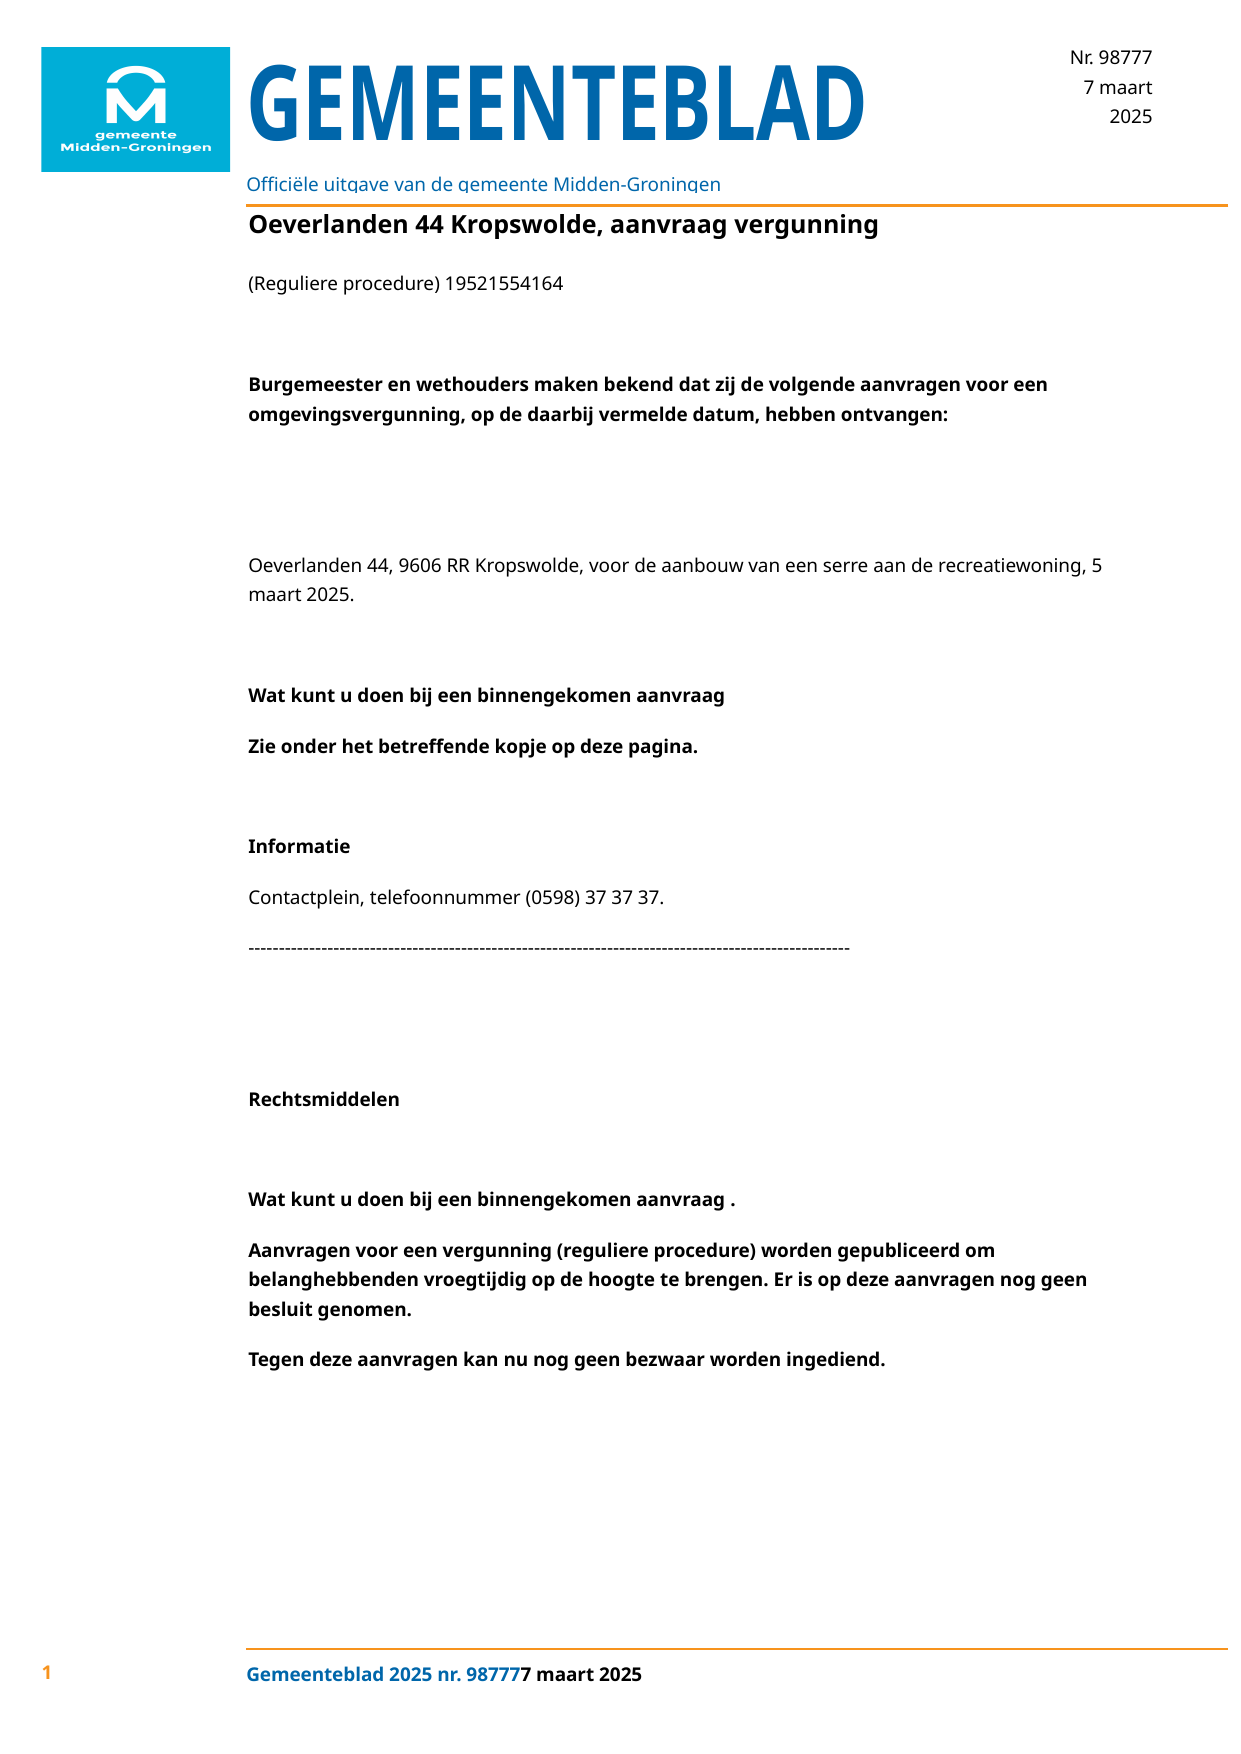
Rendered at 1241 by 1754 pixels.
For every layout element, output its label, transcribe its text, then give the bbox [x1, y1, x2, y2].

picture [107, 89, 165, 122]
text Wat kunt u doen bij een binnengekomen aanvraag . [248, 1187, 1152, 1212]
text Rechtsmiddelen [248, 1086, 1152, 1111]
text Aanvragen voor een vergunning (reguliere procedure) worden gepubliceerd om belanghebbenden vroegtijdig op de hoogte te brengen. Er is op deze aanvragen nog geen besluit genomen. [248, 1237, 1152, 1322]
text Zie onder het betreffende kopje op deze pagina. [248, 733, 1152, 758]
text Tegen deze aanvragen kan nu nog geen bezwaar worden ingediend. [248, 1347, 1152, 1372]
text Informatie [248, 834, 1152, 859]
picture [108, 66, 164, 82]
picture [184, 146, 190, 153]
text (Reguliere procedure) 19521554164 [248, 270, 1152, 296]
text --------------------------------------------------------------------------------------------------- [248, 934, 1152, 960]
text Contactplein, telefoonnummer (0598) 37 37 37. [248, 884, 1152, 910]
text Wat kunt u doen bij een binnengekomen aanvraag [248, 682, 1152, 708]
text Oeverlanden 44 Kropswolde, aanvraag vergunning [248, 207, 1152, 241]
text Burgemeester en wethouders maken bekend dat zij de volgende aanvragen voor een omgevingsvergunning, op de daarbij vermelde datum, hebben ontvangen: [248, 371, 1152, 426]
text Oeverlanden 44, 9606 RR Kropswolde, voor de aanbouw van een serre aan de recreatiewoning, 5 maart 2025. [248, 552, 1152, 607]
